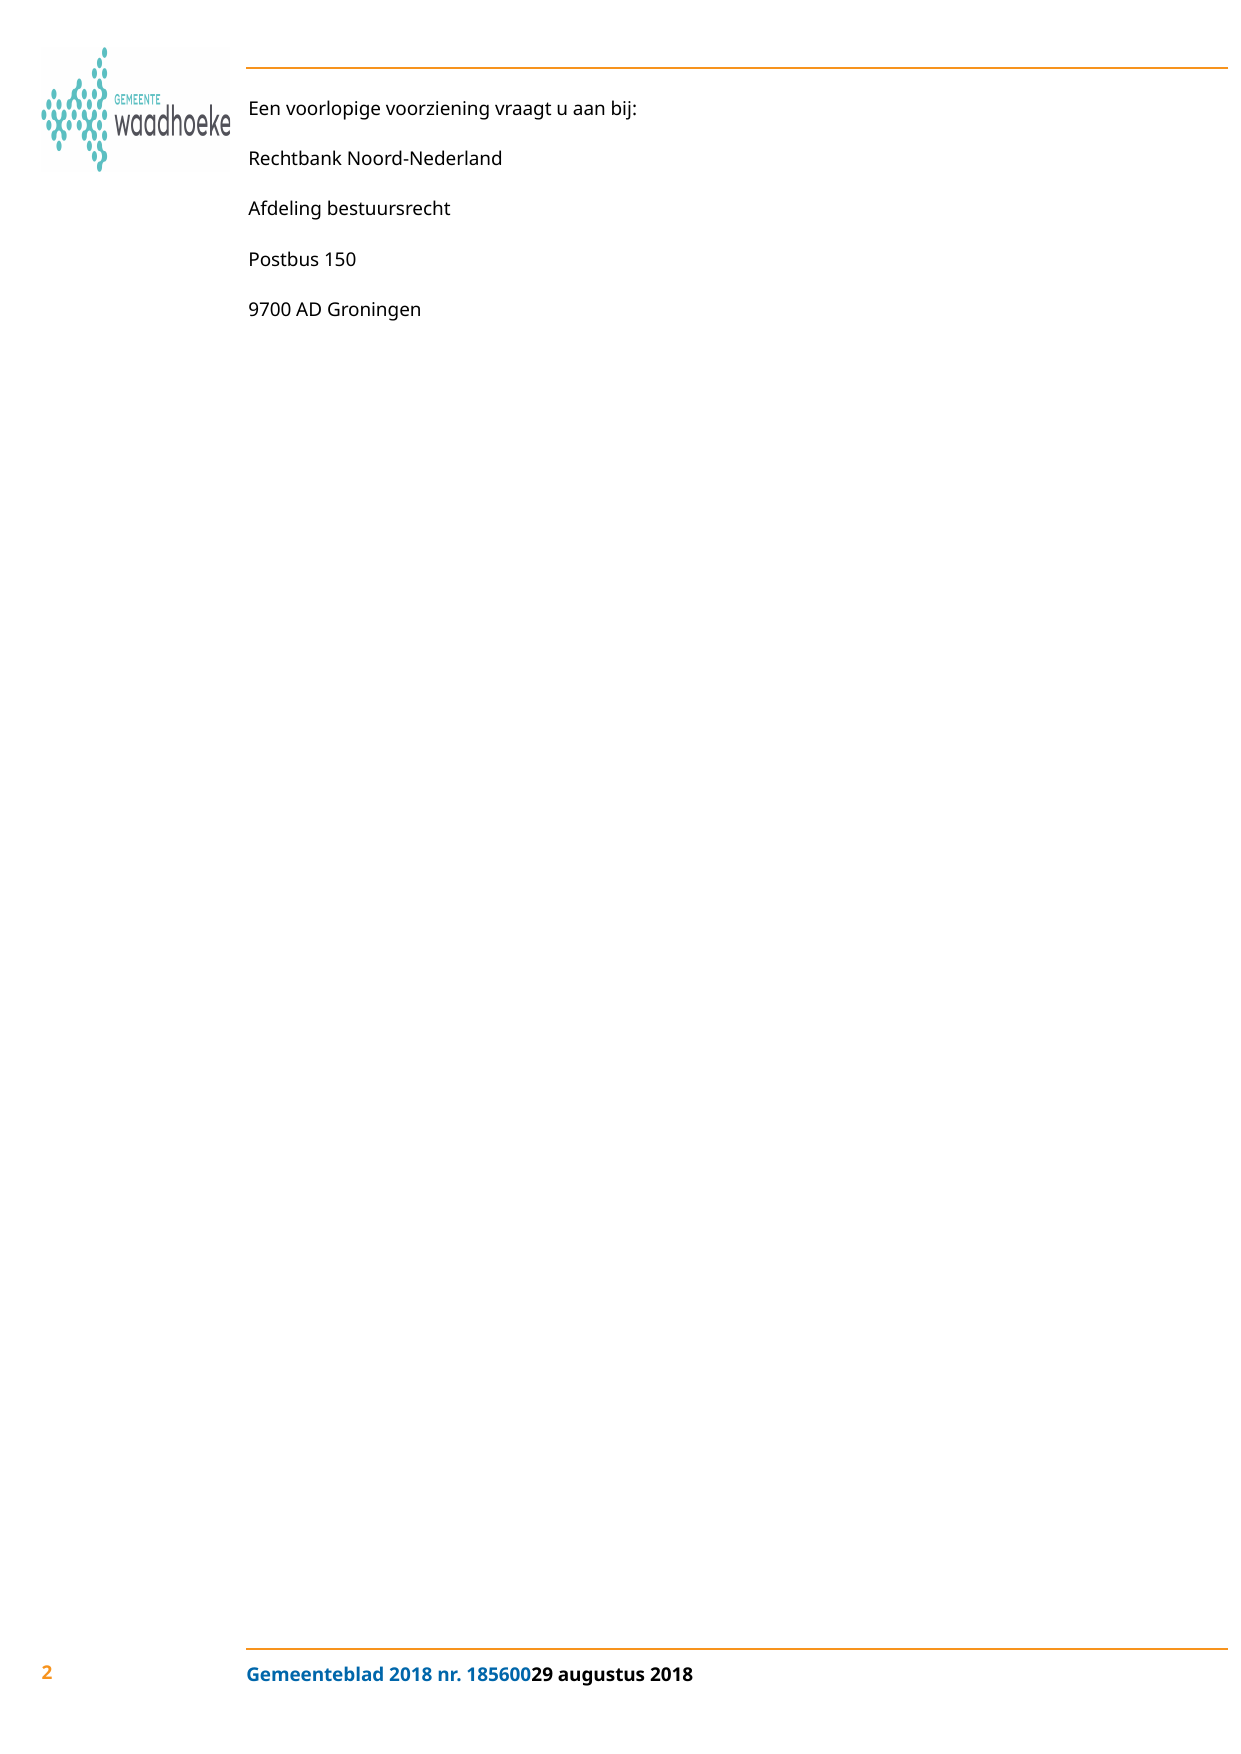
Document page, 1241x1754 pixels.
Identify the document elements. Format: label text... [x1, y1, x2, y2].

picture [41, 47, 231, 172]
text Een voorlopige voorziening vraagt u aan bij: [248, 95, 1152, 121]
text Rechtbank Noord-Nederland [248, 145, 1152, 171]
text Afdeling bestuursrecht [248, 196, 1152, 221]
text 9700 AD Groningen [248, 296, 1152, 322]
text Postbus 150 [248, 246, 1152, 272]
